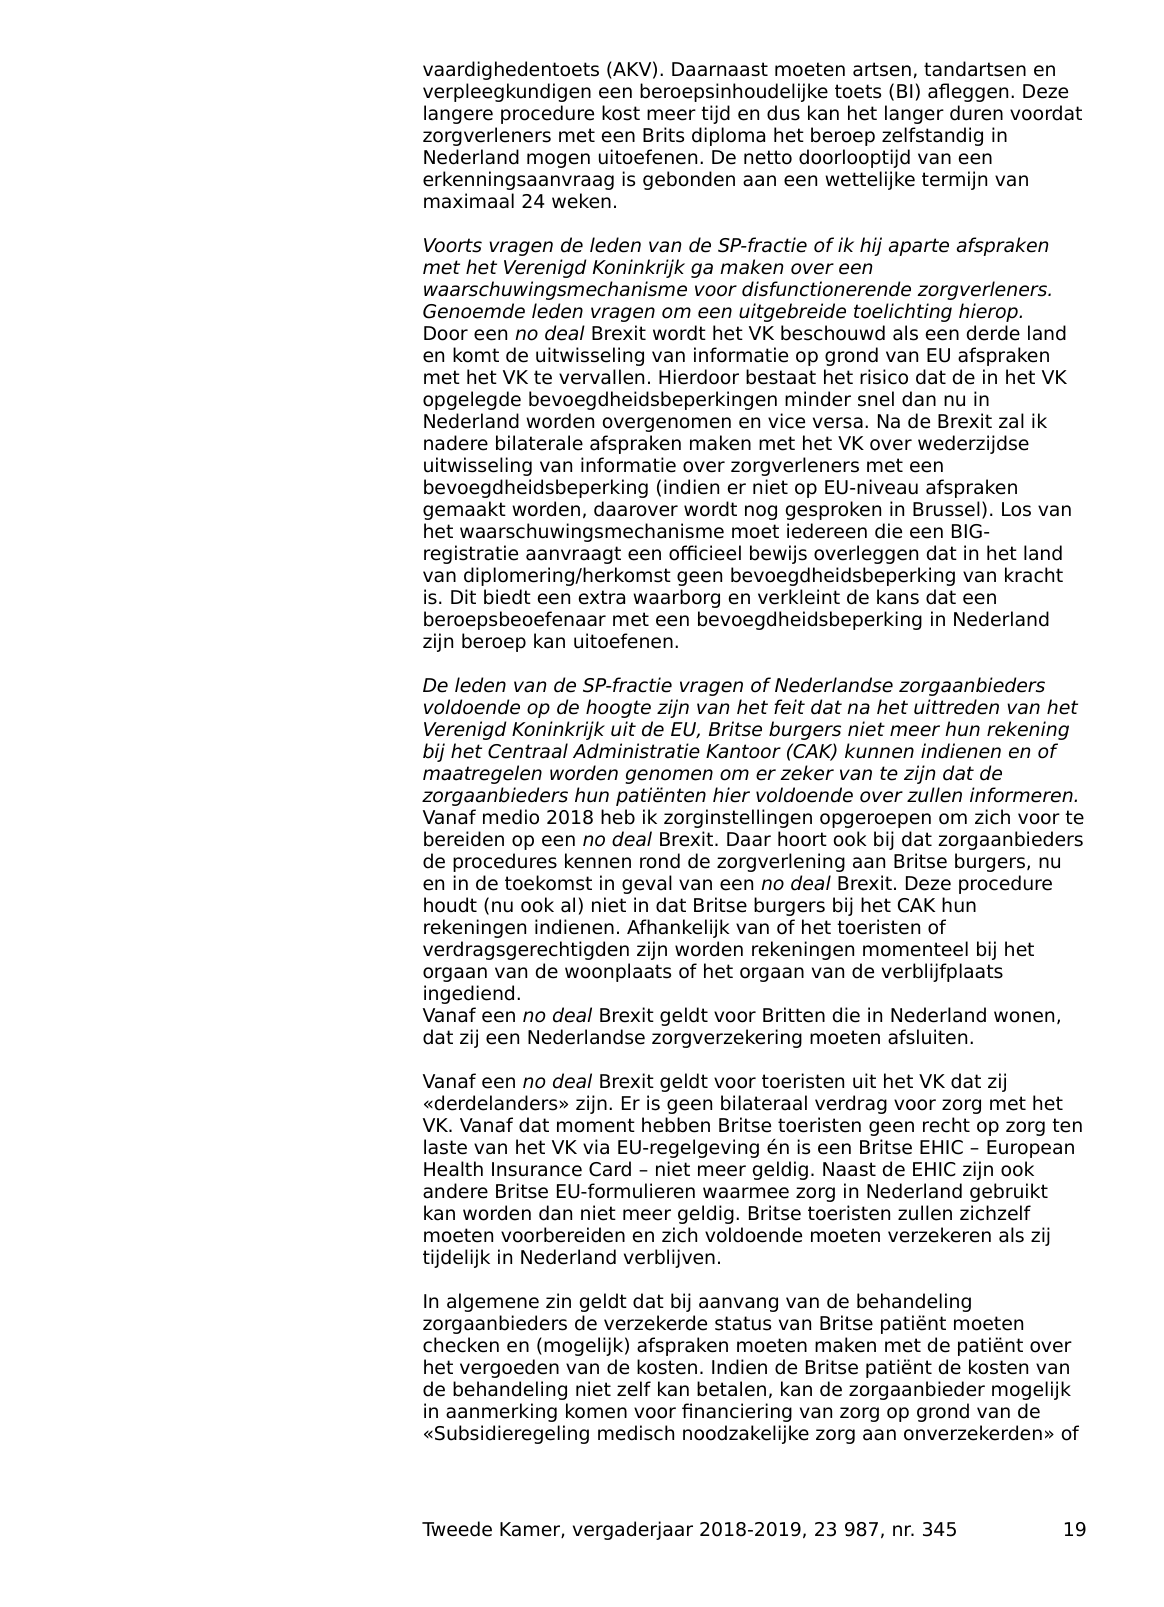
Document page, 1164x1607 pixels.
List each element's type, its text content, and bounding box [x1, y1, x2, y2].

text De leden van de SP-fractie vragen of Nederlandse zorgaanbieders voldoende op de hoogte zijn van het feit dat na het uittreden van het Verenigd Koninkrijk uit de EU, Britse burgers niet meer hun rekening bij het Centraal Administratie Kantoor (CAK) kunnen indienen en of maatregelen worden genomen om er zeker van te zijn dat de zorgaanbieders hun patiënten hier voldoende over zullen informeren. [422, 675, 1087, 807]
text In algemene zin geldt dat bij aanvang van de behandeling zorgaanbieders de verzekerde status van Britse patiënt moeten checken en (mogelijk) afspraken moeten maken met de patiënt over het vergoeden van de kosten. Indien de Britse patiënt de kosten van de behandeling niet zelf kan betalen, kan de zorgaanbieder mogelijk in aanmerking komen voor financiering van zorg op grond van de «Subsidieregeling medisch noodzakelijke zorg aan onverzekerden» of [422, 1291, 1087, 1444]
text Door een no deal Brexit wordt het VK beschouwd als een derde land en komt de uitwisseling van informatie op grond van EU afspraken met het VK te vervallen. Hierdoor bestaat het risico dat de in het VK opgelegde bevoegdheidsbeperkingen minder snel dan nu in Nederland worden overgenomen en vice versa. Na de Brexit zal ik nadere bilaterale afspraken maken met het VK over wederzijdse uitwisseling van informatie over zorgverleners met een bevoegdheidsbeperking (indien er niet op EU-niveau afspraken gemaakt worden, daarover wordt nog gesproken in Brussel). Los van het waarschuwingsmechanisme moet iedereen die een BIG-registratie aanvraagt een officieel bewijs overleggen dat in het land van diplomering/herkomst geen bevoegdheidsbeperking van kracht is. Dit biedt een extra waarborg en verkleint de kans dat een beroepsbeoefenaar met een bevoegdheidsbeperking in Nederland zijn beroep kan uitoefenen. [422, 323, 1087, 653]
text Vanaf een no deal Brexit geldt voor toeristen uit het VK dat zij «derdelanders» zijn. Er is geen bilateraal verdrag voor zorg met het VK. Vanaf dat moment hebben Britse toeristen geen recht op zorg ten laste van het VK via EU-regelgeving én is een Britse EHIC – European Health Insurance Card – niet meer geldig. Naast de EHIC zijn ook andere Britse EU-formulieren waarmee zorg in Nederland gebruikt kan worden dan niet meer geldig. Britse toeristen zullen zichzelf moeten voorbereiden en zich voldoende moeten verzekeren als zij tijdelijk in Nederland verblijven. [422, 1071, 1087, 1268]
text Vanaf een no deal Brexit geldt voor Britten die in Nederland wonen, dat zij een Nederlandse zorgverzekering moeten afsluiten. [422, 1004, 1087, 1048]
text vaardighedentoets (AKV). Daarnaast moeten artsen, tandartsen en verpleegkundigen een beroepsinhoudelijke toets (BI) afleggen. Deze langere procedure kost meer tijd en dus kan het langer duren voordat zorgverleners met een Brits diploma het beroep zelfstandig in Nederland mogen uitoefenen. De netto doorlooptijd van een erkenningsaanvraag is gebonden aan een wettelijke termijn van maximaal 24 weken. [422, 59, 1087, 213]
text Voorts vragen de leden van de SP-fractie of ik hij aparte afspraken met het Verenigd Koninkrijk ga maken over een waarschuwingsmechanisme voor disfunctionerende zorgverleners. Genoemde leden vragen om een uitgebreide toelichting hierop. [422, 235, 1087, 323]
text Vanaf medio 2018 heb ik zorginstellingen opgeroepen om zich voor te bereiden op een no deal Brexit. Daar hoort ook bij dat zorgaanbieders de procedures kennen rond de zorgverlening aan Britse burgers, nu en in de toekomst in geval van een no deal Brexit. Deze procedure houdt (nu ook al) niet in dat Britse burgers bij het CAK hun rekeningen indienen. Afhankelijk van of het toeristen of verdragsgerechtigden zijn worden rekeningen momenteel bij het orgaan van de woonplaats of het orgaan van de verblijfplaats ingediend. [422, 807, 1087, 1004]
